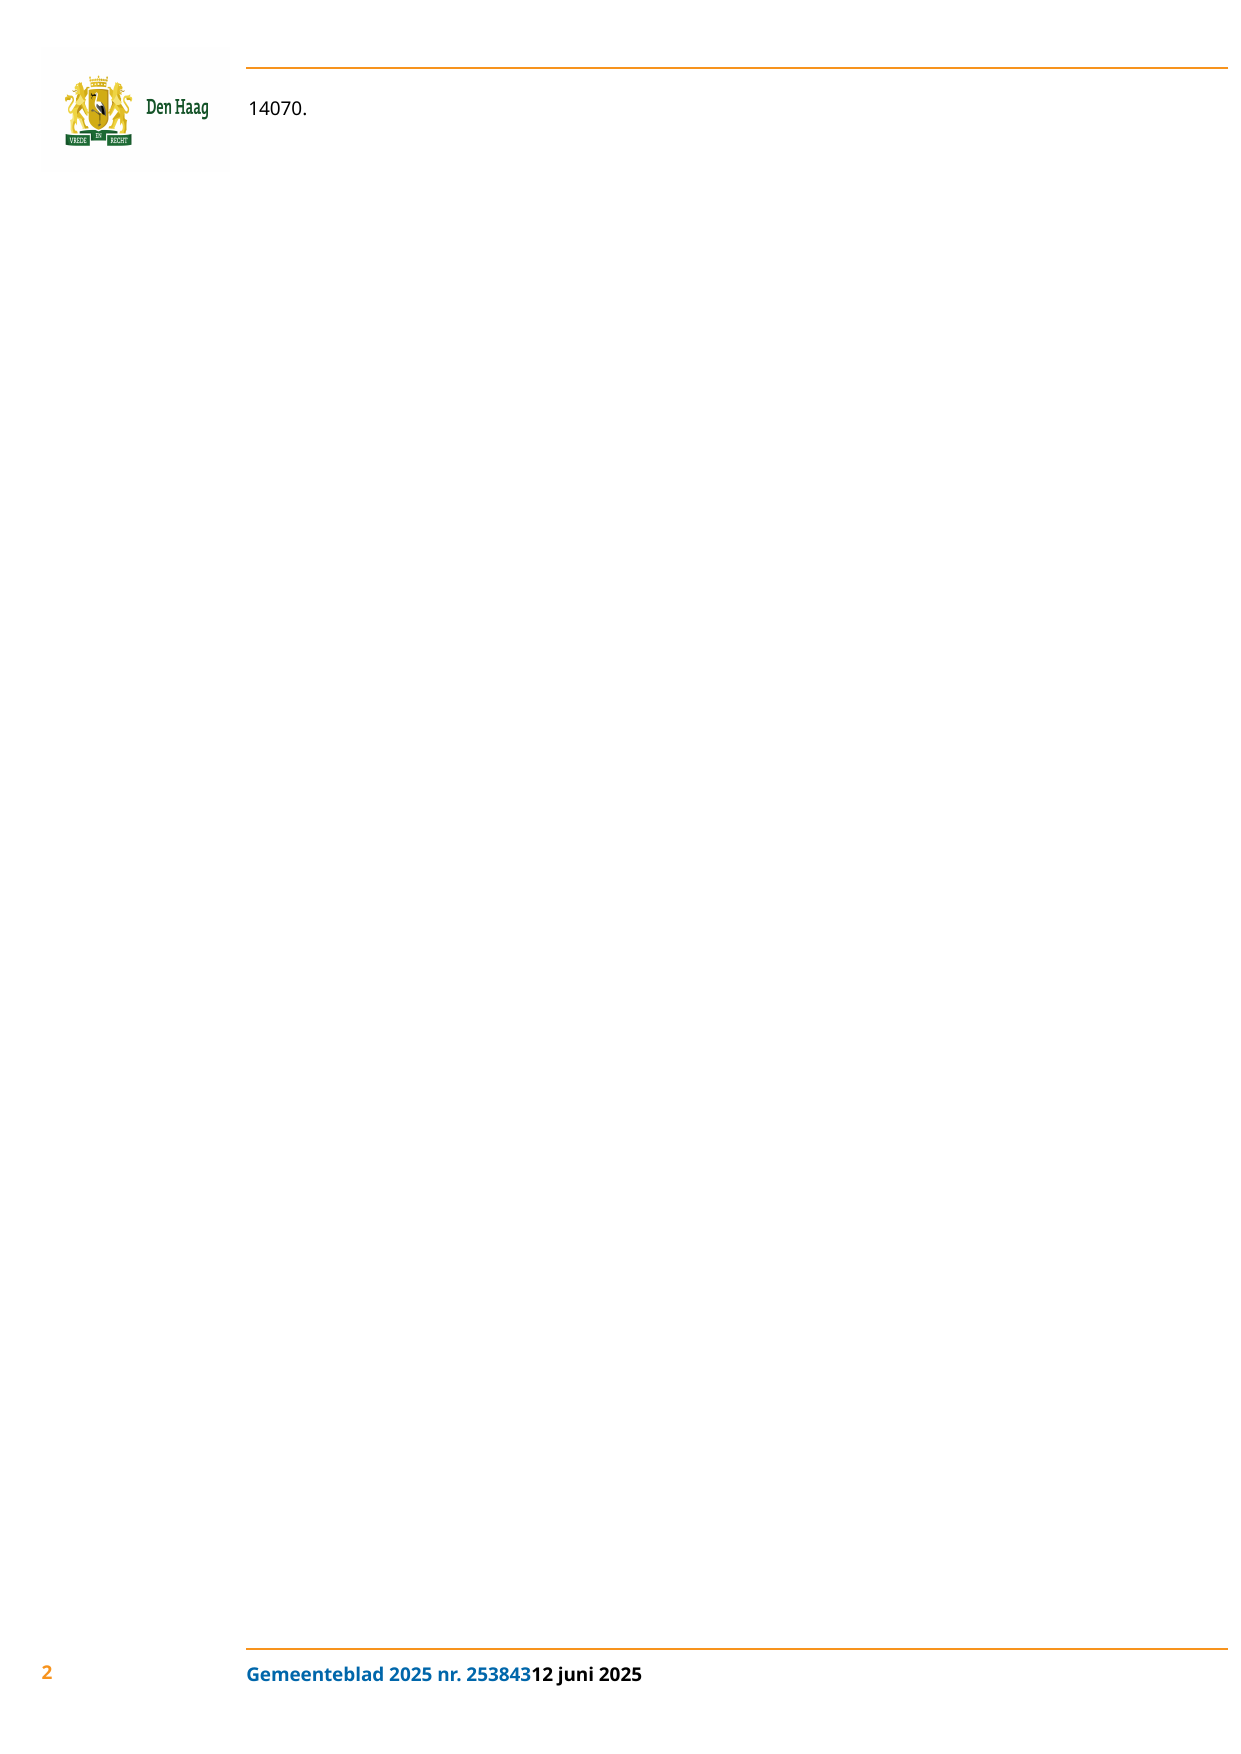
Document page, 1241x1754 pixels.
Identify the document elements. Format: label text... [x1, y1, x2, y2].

text 14070. [248, 95, 1152, 121]
picture [41, 47, 231, 172]
